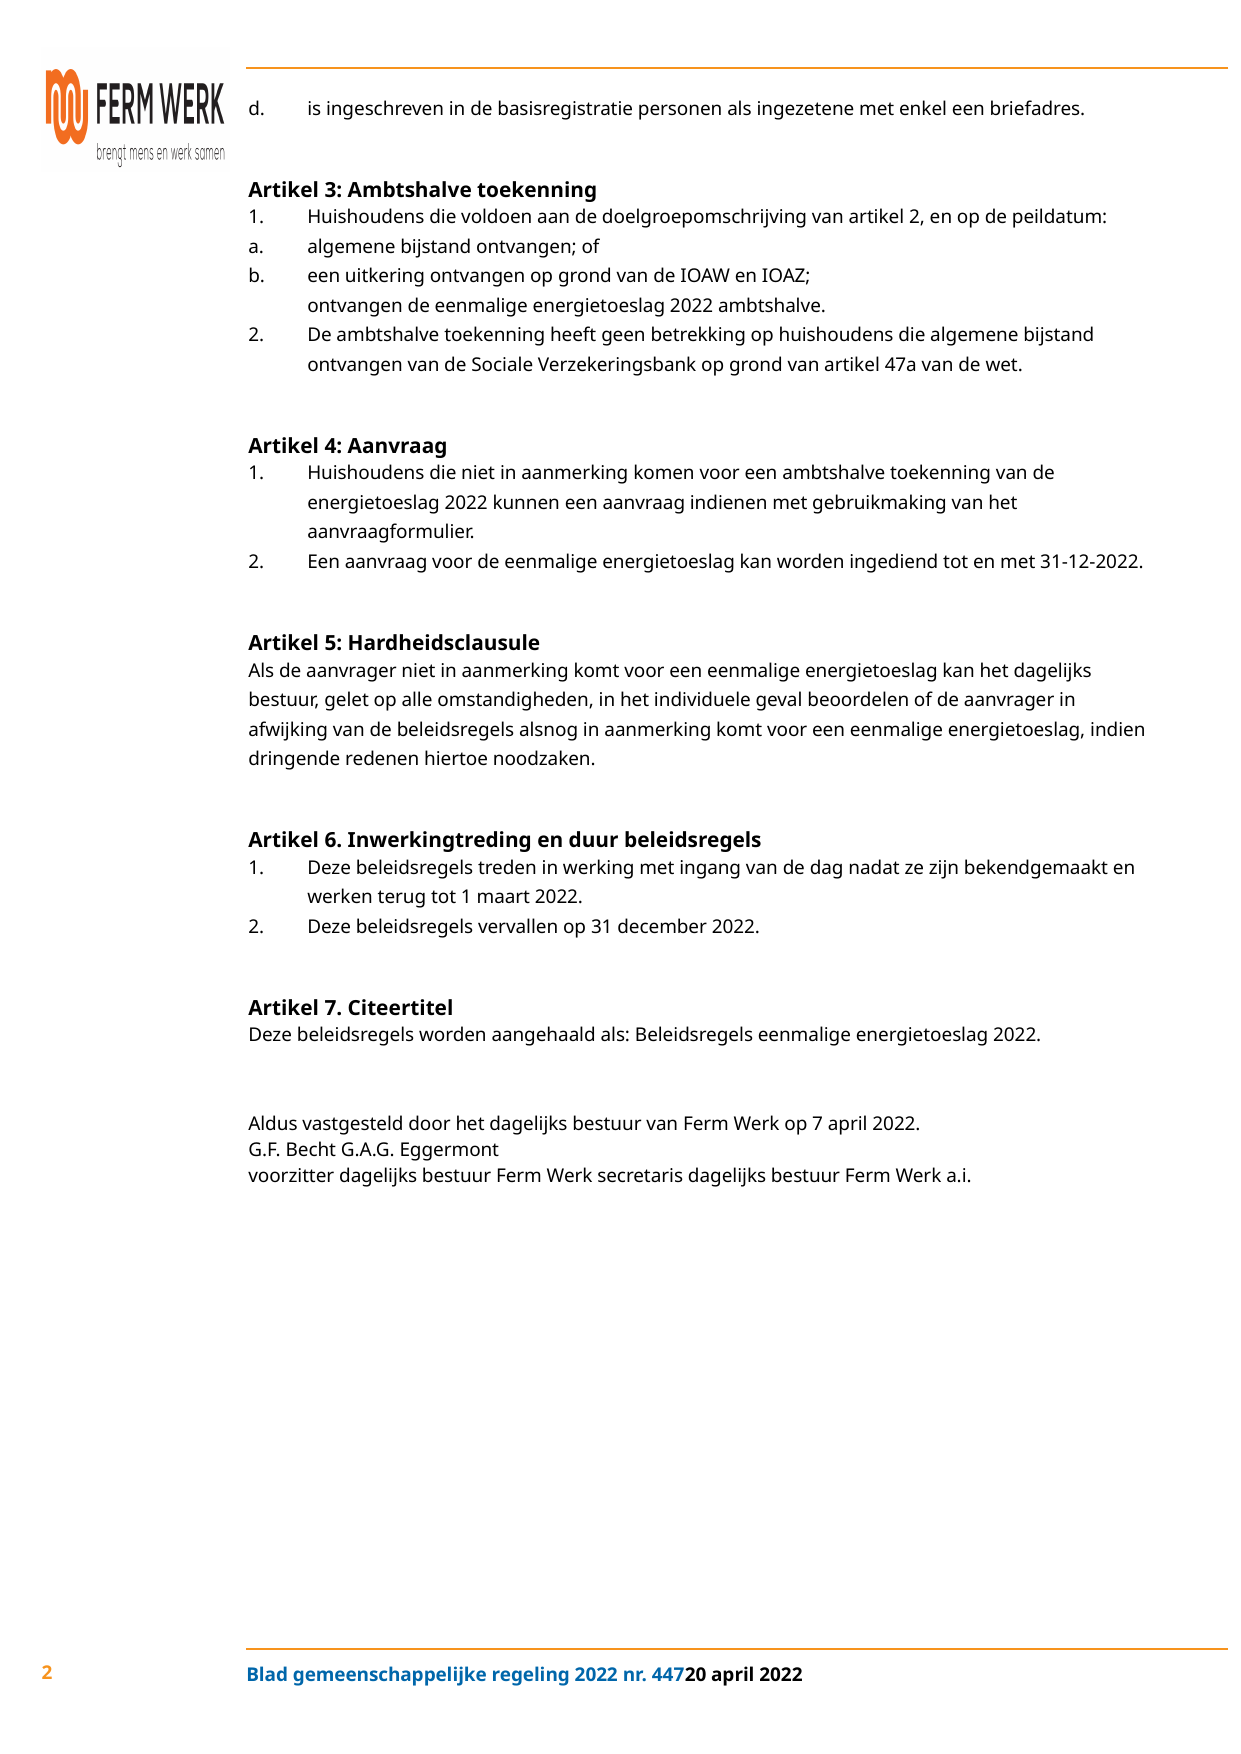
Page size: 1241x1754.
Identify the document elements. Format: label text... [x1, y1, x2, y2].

text Als de aanvrager niet in aanmerking komt voor een eenmalige energietoeslag kan het dagelijks bestuur, gelet op alle omstandigheden, in het individuele geval beoordelen of de aanvrager in afwijking van de beleidsregels alsnog in aanmerking komt voor een eenmalige energietoeslag, indien dringende redenen hiertoe noodzaken. [248, 657, 1152, 771]
list Deze beleidsregels vervallen op 31 december 2022. [248, 913, 1152, 939]
text Artikel 4: Aanvraag [248, 431, 1152, 459]
text Deze beleidsregels worden aangehaald als: Beleidsregels eenmalige energietoeslag 2022. [248, 1022, 1152, 1047]
picture [41, 47, 231, 172]
list Huishoudens die niet in aanmerking komen voor een ambtshalve toekenning van de energietoeslag 2022 kunnen een aanvraag indienen met gebruikmaking van het aanvraagformulier. [248, 459, 1152, 544]
text voorzitter dagelijks bestuur Ferm Werk secretaris dagelijks bestuur Ferm Werk a.i. [248, 1162, 1152, 1187]
list ontvangen de eenmalige energietoeslag 2022 ambtshalve. [248, 292, 1152, 318]
list een uitkering ontvangen op grond van de IOAW en IOAZ; [248, 262, 1152, 288]
list algemene bijstand ontvangen; of [248, 233, 1152, 258]
list Huishoudens die voldoen aan de doelgroepomschrijving van artikel 2, en op de peildatum: [248, 203, 1152, 229]
list Deze beleidsregels treden in werking met ingang van de dag nadat ze zijn bekendgemaakt en werken terug tot 1 maart 2022. [248, 854, 1152, 909]
text Artikel 6. Inwerkingtreding en duur beleidsregels [248, 826, 1152, 854]
text Artikel 7. Citeertitel [248, 993, 1152, 1022]
text Aldus vastgesteld door het dagelijks bestuur van Ferm Werk op 7 april 2022. [248, 1110, 1152, 1136]
list De ambtshalve toekenning heeft geen betrekking op huishoudens die algemene bijstand ontvangen van de Sociale Verzekeringsbank op grond van artikel 47a van de wet. [248, 322, 1152, 377]
text G.F. Becht G.A.G. Eggermont [248, 1136, 1152, 1162]
list Een aanvraag voor de eenmalige energietoeslag kan worden ingediend tot en met 31-12-2022. [248, 548, 1152, 574]
list is ingeschreven in de basisregistratie personen als ingezetene met enkel een briefadres. [248, 95, 1152, 121]
text Artikel 3: Ambtshalve toekenning [248, 175, 1152, 203]
text Artikel 5: Hardheidsclausule [248, 628, 1152, 657]
